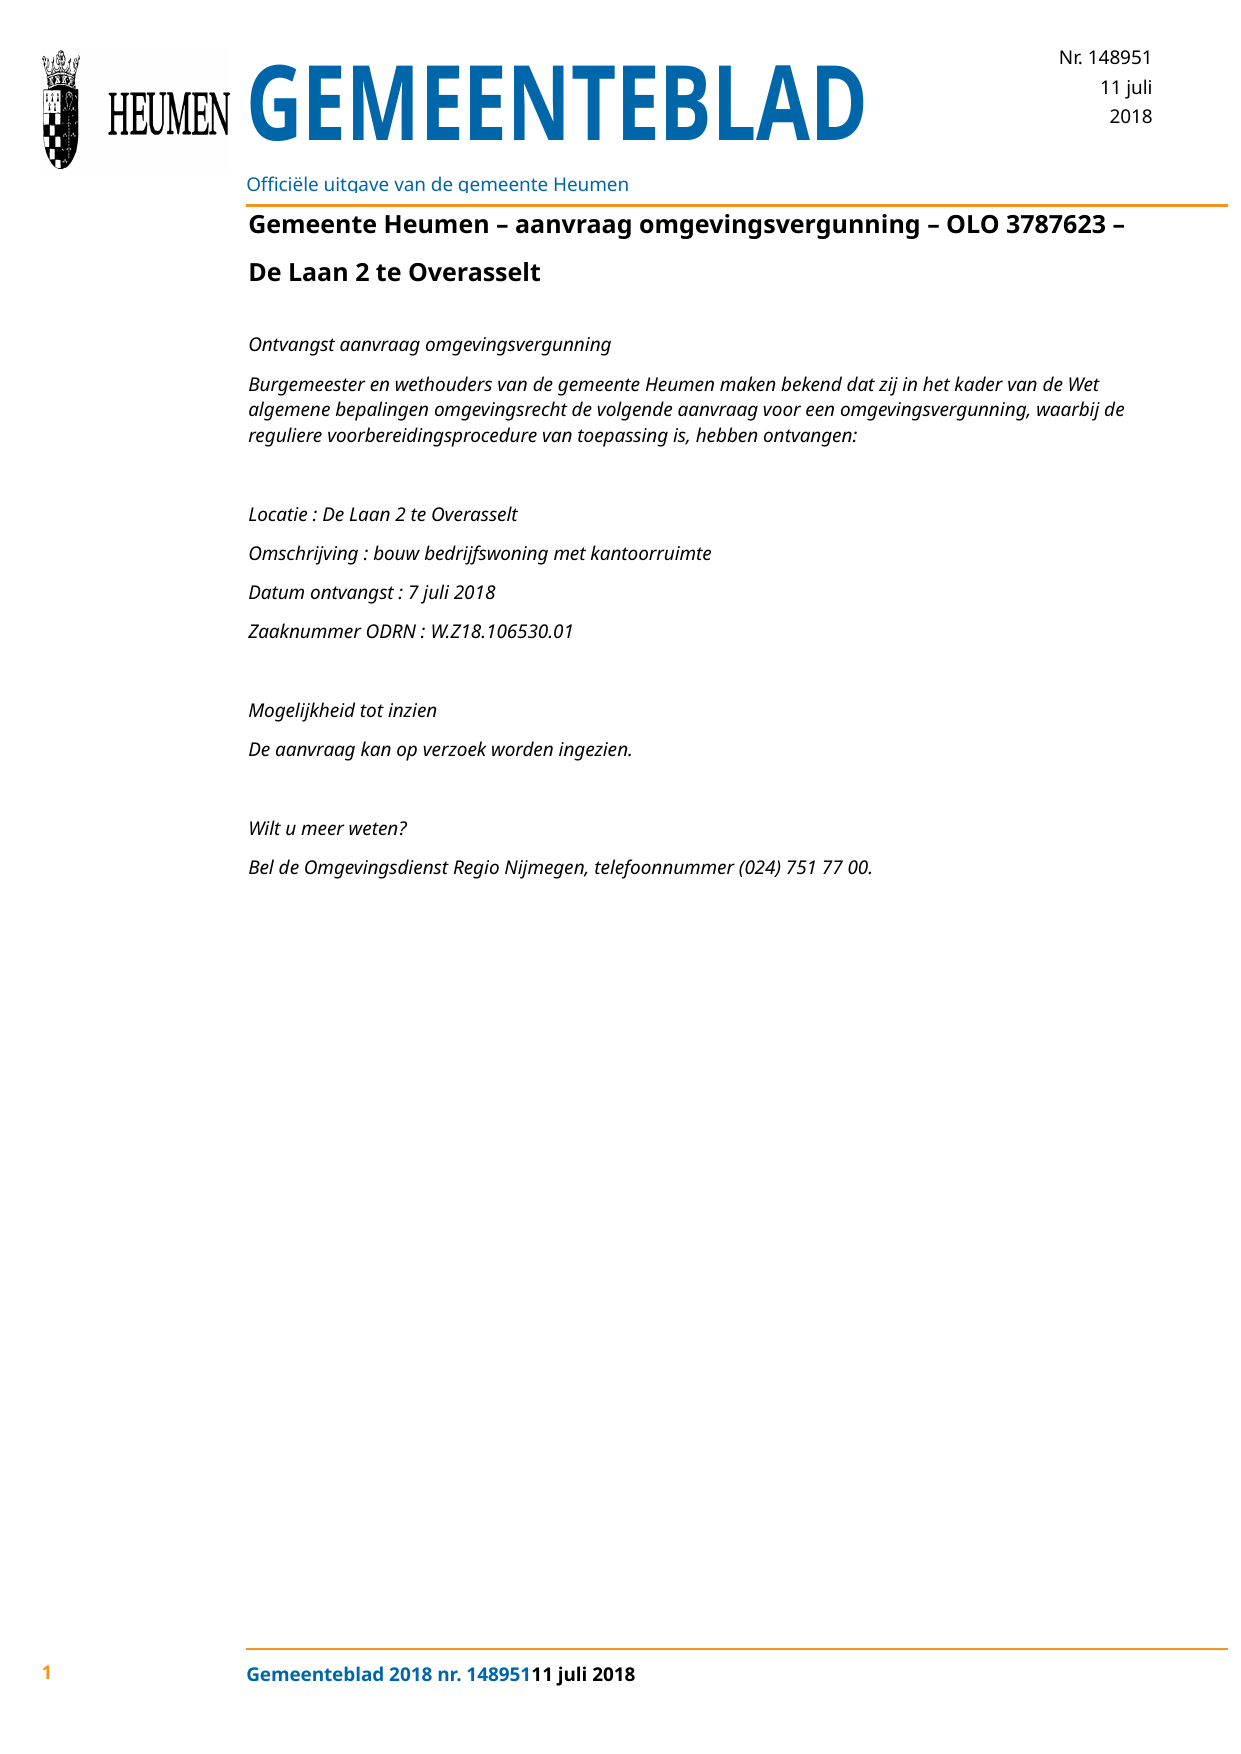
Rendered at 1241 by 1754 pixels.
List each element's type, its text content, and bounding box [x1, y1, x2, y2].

text Ontvangst aanvraag omgevingsvergunning [248, 331, 1152, 357]
text Omschrijving : bouw bedrijfswoning met kantoorruimte [248, 540, 1152, 566]
text Bel de Omgevingsdienst Regio Nijmegen, telefoonnummer (024) 751 77 00. [248, 854, 1152, 880]
text Locatie : De Laan 2 te Overasselt [248, 501, 1152, 526]
text Zaaknummer ODRN : W.Z18.106530.01 [248, 618, 1152, 644]
picture [41, 47, 231, 172]
text Datum ontvangst : 7 juli 2018 [248, 579, 1152, 605]
text Wilt u meer weten? [248, 815, 1152, 841]
text De aanvraag kan op verzoek worden ingezien. [248, 736, 1152, 762]
text Mogelijkheid tot inzien [248, 697, 1152, 723]
text Gemeente Heumen – aanvraag omgevingsvergunning – OLO 3787623 – De Laan 2 te Overasselt [248, 207, 1152, 288]
text Burgemeester en wethouders van de gemeente Heumen maken bekend dat zij in het kader van de Wet algemene bepalingen omgevingsrecht de volgende aanvraag voor een omgevingsvergunning, waarbij de reguliere voorbereidingsprocedure van toepassing is, hebben ontvangen: [248, 371, 1152, 448]
